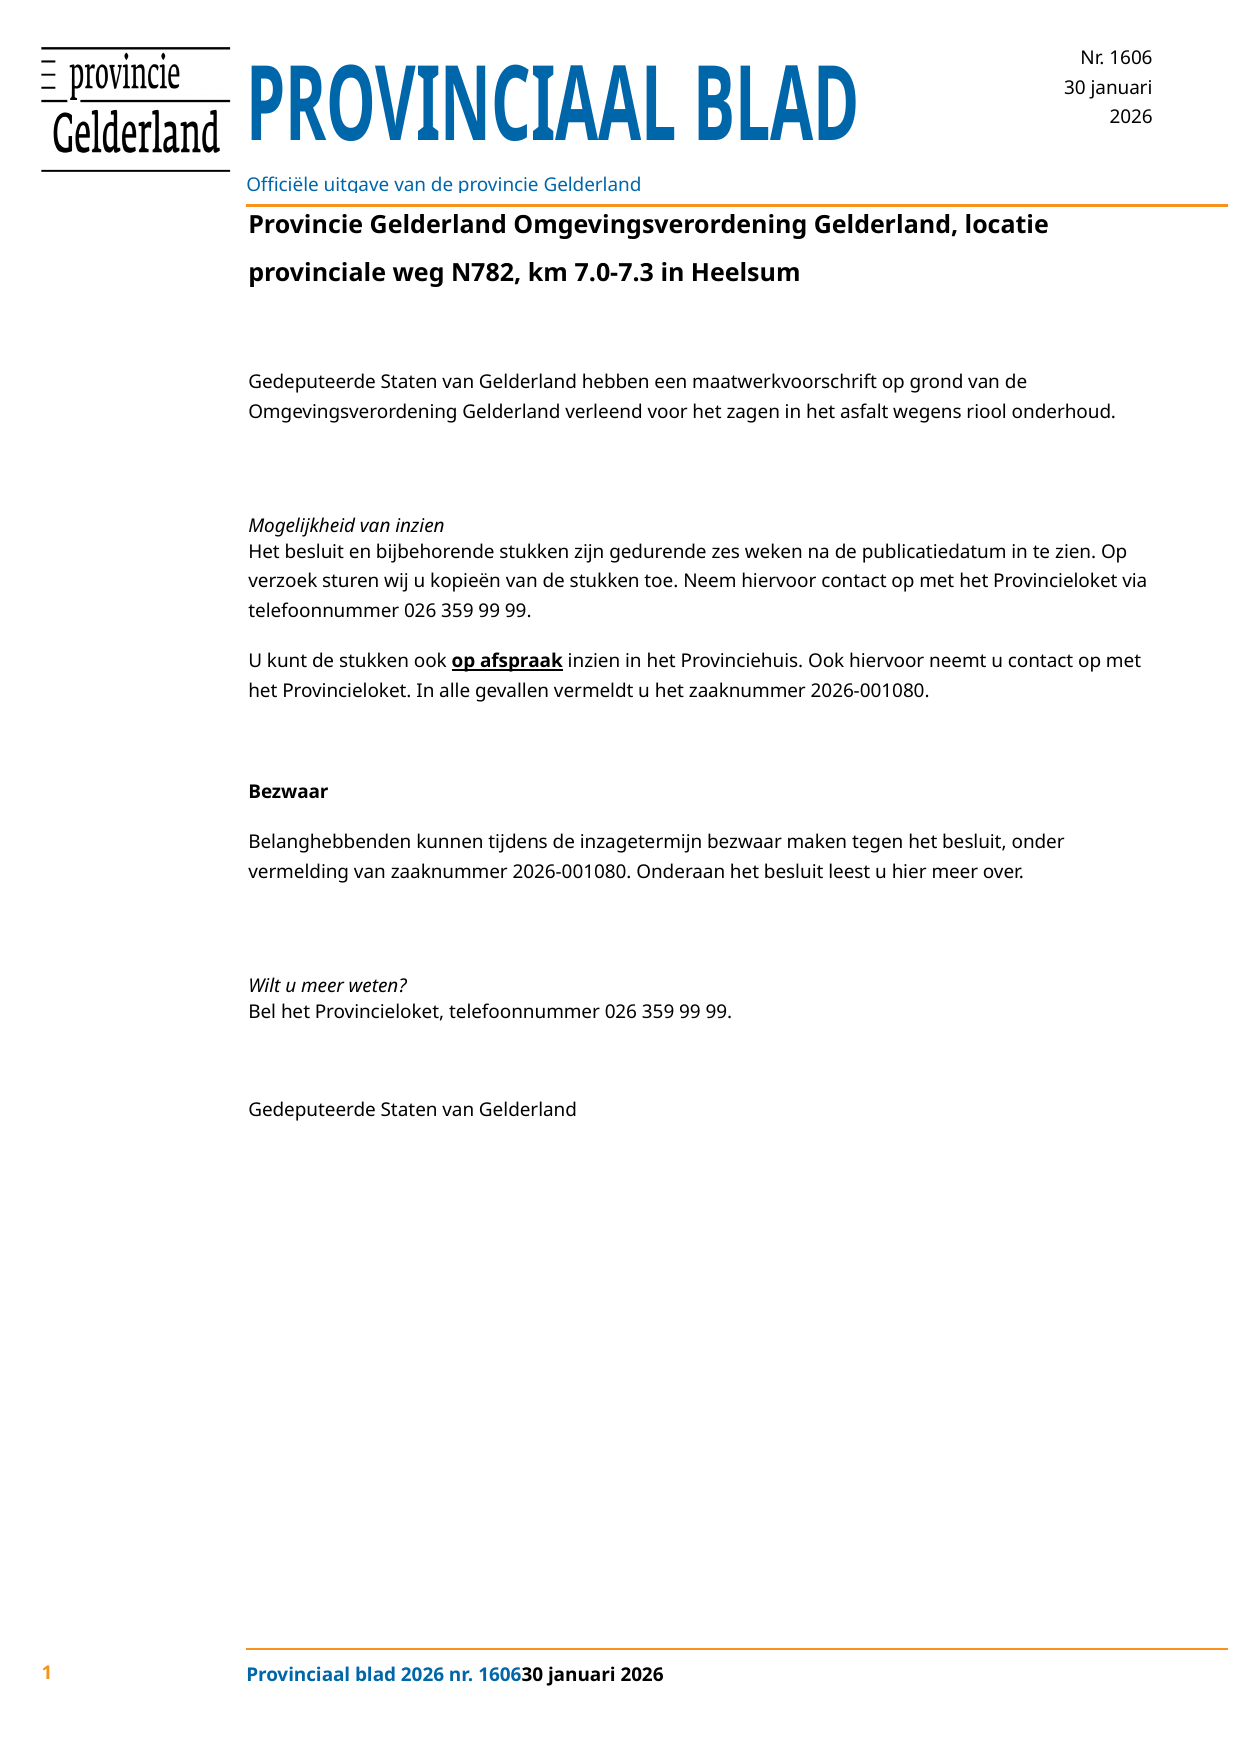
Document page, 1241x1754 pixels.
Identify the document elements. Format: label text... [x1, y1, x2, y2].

text U kunt de stukken ook op afspraak inzien in het Provinciehuis. Ook hiervoor neemt u contact op met het Provincieloket. In alle gevallen vermeldt u het zaaknummer 2026-001080. [248, 648, 1152, 703]
text Mogelijkheid van inzien [248, 512, 1152, 538]
text Gedeputeerde Staten van Gelderland [248, 1096, 1152, 1122]
text Bezwaar [248, 778, 1152, 804]
text Provincie Gelderland Omgevingsverordening Gelderland, locatie provinciale weg N782, km 7.0-7.3 in Heelsum [248, 207, 1152, 288]
picture [41, 47, 231, 172]
text Gedeputeerde Staten van Gelderland hebben een maatwerkvoorschrift op grond van de Omgevingsverordening Gelderland verleend voor het zagen in het asfalt wegens riool onderhoud. [248, 368, 1152, 424]
text Wilt u meer weten? [248, 972, 1152, 998]
text Bel het Provincieloket, telefoonnummer 026 359 99 99. [248, 998, 1152, 1024]
text Het besluit en bijbehorende stukken zijn gedurende zes weken na de publicatiedatum in te zien. Op verzoek sturen wij u kopieën van de stukken toe. Neem hiervoor contact op met het Provincieloket via telefoonnummer 026 359 99 99. [248, 538, 1152, 623]
text Belanghebbenden kunnen tijdens de inzagetermijn bezwaar maken tegen het besluit, onder vermelding van zaaknummer 2026-001080. Onderaan het besluit leest u hier meer over. [248, 828, 1152, 884]
